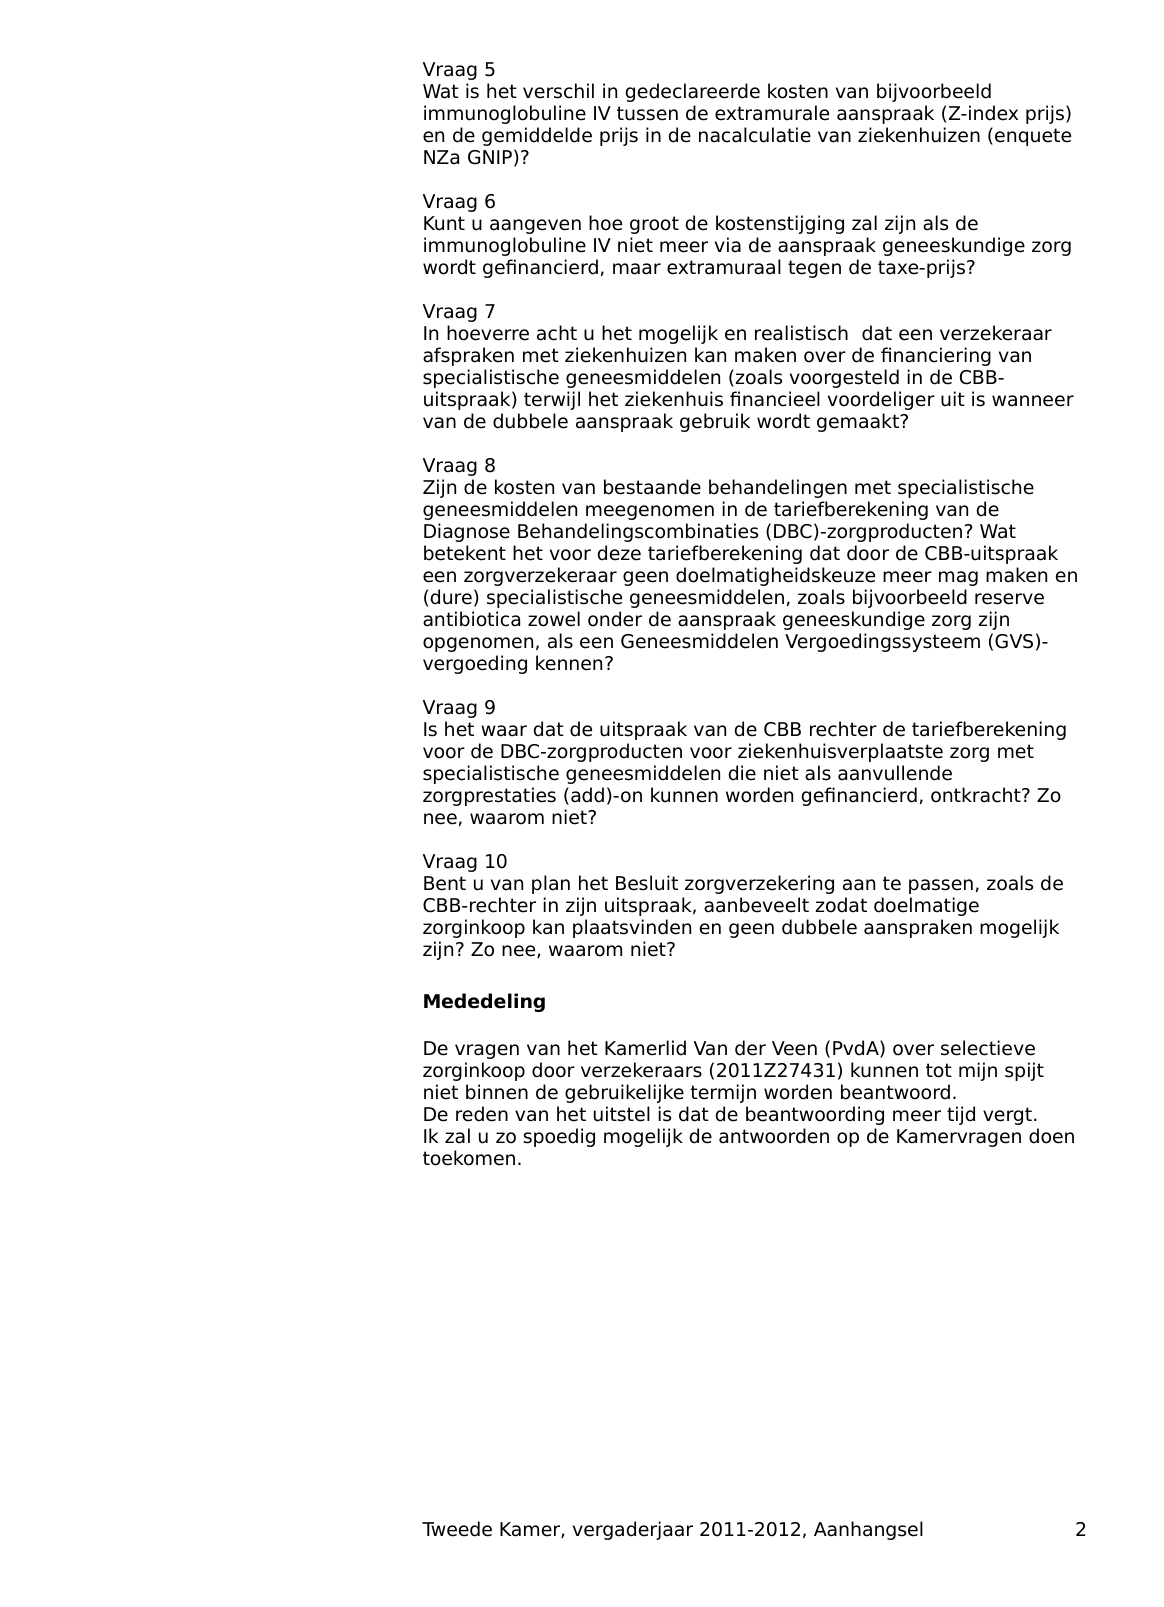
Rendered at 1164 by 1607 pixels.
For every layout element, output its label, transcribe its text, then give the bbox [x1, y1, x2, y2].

text De vragen van het Kamerlid Van der Veen (PvdA) over selectieve zorginkoop door verzekeraars (2011Z27431) kunnen tot mijn spijt niet binnen de gebruikelijke termijn worden beantwoord. [422, 1038, 1087, 1104]
text Bent u van plan het Besluit zorgverzekering aan te passen, zoals de CBB-rechter in zijn uitspraak, aanbeveelt zodat doelmatige zorginkoop kan plaatsvinden en geen dubbele aanspraken mogelijk zijn? Zo nee, waarom niet? [422, 873, 1087, 961]
text Vraag 10 [422, 851, 1087, 873]
text Kunt u aangeven hoe groot de kostenstijging zal zijn als de immunoglobuline IV niet meer via de aanspraak geneeskundige zorg wordt gefinancierd, maar extramuraal tegen de taxe-prijs? [422, 213, 1087, 279]
text Wat is het verschil in gedeclareerde kosten van bijvoorbeeld immunoglobuline IV tussen de extramurale aanspraak (Z-index prijs) en de gemiddelde prijs in de nacalculatie van ziekenhuizen (enquete NZa GNIP)? [422, 81, 1087, 169]
text Vraag 7 [422, 301, 1087, 323]
text Vraag 5 [422, 59, 1087, 81]
text Is het waar dat de uitspraak van de CBB rechter de tariefberekening voor de DBC-zorgproducten voor ziekenhuisverplaatste zorg met specialistische geneesmiddelen die niet als aanvullende zorgprestaties (add)-on kunnen worden gefinancierd, ontkracht? Zo nee, waarom niet? [422, 719, 1087, 829]
text Vraag 6 [422, 191, 1087, 213]
text De reden van het uitstel is dat de beantwoording meer tijd vergt. [422, 1104, 1087, 1126]
subtitle Mededeling [422, 991, 1087, 1013]
text Vraag 9 [422, 697, 1087, 719]
text Ik zal u zo spoedig mogelijk de antwoorden op de Kamervragen doen toekomen. [422, 1126, 1087, 1170]
text Zijn de kosten van bestaande behandelingen met specialistische geneesmiddelen meegenomen in de tariefberekening van de Diagnose Behandelingscombinaties (DBC)-zorgproducten? Wat betekent het voor deze tariefberekening dat door de CBB-uitspraak een zorgverzekeraar geen doelmatigheidskeuze meer mag maken en (dure) specialistische geneesmiddelen, zoals bijvoorbeeld reserve antibiotica zowel onder de aanspraak geneeskundige zorg zijn opgenomen, als een Geneesmiddelen Vergoedingssysteem (GVS)-vergoeding kennen? [422, 477, 1087, 675]
text Vraag 8 [422, 455, 1087, 477]
text In hoeverre acht u het mogelijk en realistisch dat een verzekeraar afspraken met ziekenhuizen kan maken over de financiering van specialistische geneesmiddelen (zoals voorgesteld in de CBB-uitspraak) terwijl het ziekenhuis financieel voordeliger uit is wanneer van de dubbele aanspraak gebruik wordt gemaakt? [422, 323, 1087, 433]
